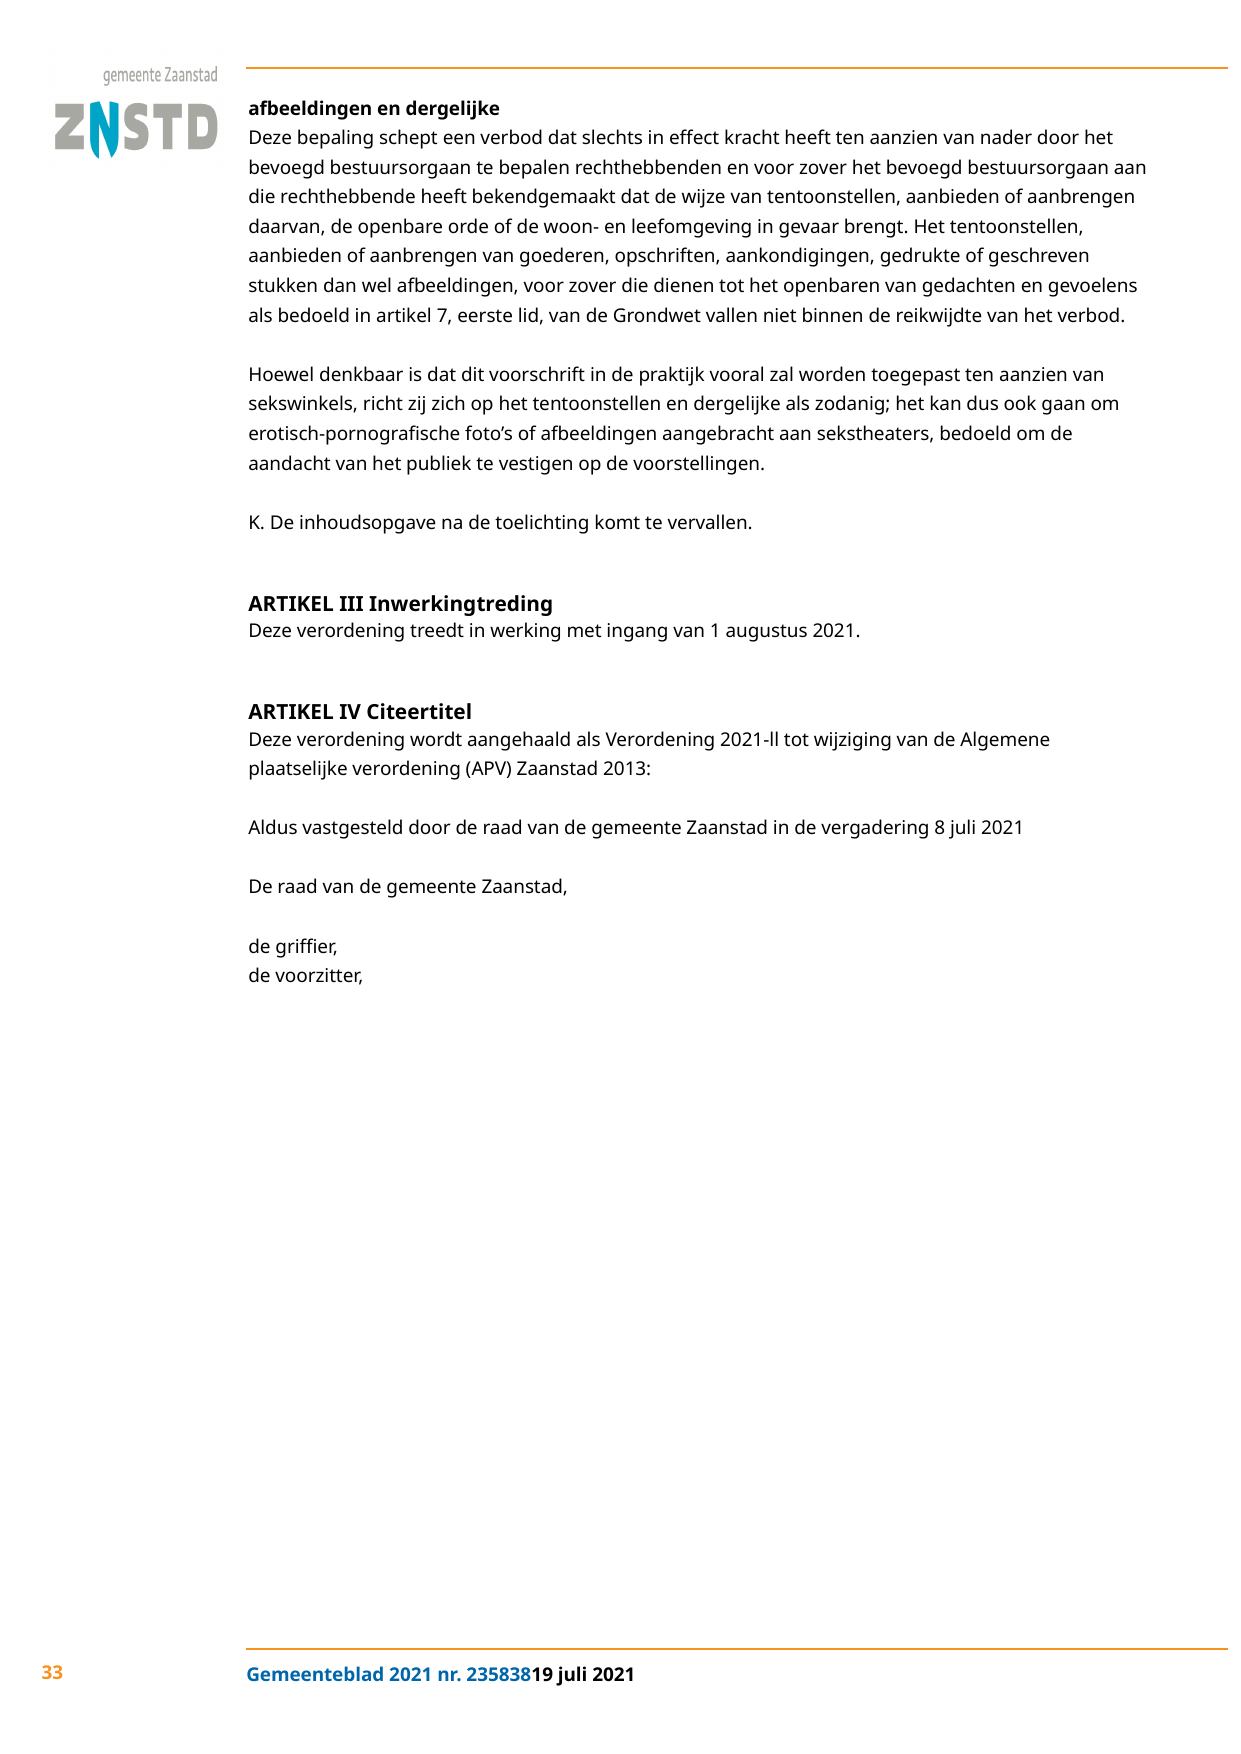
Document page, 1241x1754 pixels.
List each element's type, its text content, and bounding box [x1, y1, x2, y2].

text Deze verordening wordt aangehaald als Verordening 2021-ll tot wijziging van de Algemene plaatselijke verordening (APV) Zaanstad 2013: [248, 726, 1152, 781]
text de voorzitter, [248, 962, 1152, 988]
text De raad van de gemeente Zaanstad, [248, 874, 1152, 899]
text Aldus vastgesteld door de raad van de gemeente Zaanstad in de vergadering 8 juli 2021 [248, 814, 1152, 840]
picture [41, 47, 231, 172]
text afbeeldingen en dergelijke [248, 95, 1152, 121]
text Hoewel denkbaar is dat dit voorschrift in de praktijk vooral zal worden toegepast ten aanzien van sekswinkels, richt zij zich op het tentoonstellen en dergelijke als zodanig; het kan dus ook gaan om erotisch-pornografische foto’s of afbeeldingen aangebracht aan sekstheaters, bedoeld om de aandacht van het publiek te vestigen op de voorstellingen. [248, 361, 1152, 476]
text de griffier, [248, 933, 1152, 959]
text ARTIKEL IV Citeertitel [248, 697, 1152, 726]
text K. De inhoudsopgave na de toelichting komt te vervallen. [248, 509, 1152, 535]
text Deze bepaling schept een verbod dat slechts in effect kracht heeft ten aanzien van nader door het bevoegd bestuursorgaan te bepalen rechthebbenden en voor zover het bevoegd bestuursorgaan aan die rechthebbende heeft bekendgemaakt dat de wijze van tentoonstellen, aanbieden of aanbrengen daarvan, de openbare orde of de woon- en leefomgeving in gevaar brengt. Het tentoonstellen, aanbieden of aanbrengen van goederen, opschriften, aankondigingen, gedrukte of geschreven stukken dan wel afbeeldingen, voor zover die dienen tot het openbaren van gedachten en gevoelens als bedoeld in artikel 7, eerste lid, van de Grondwet vallen niet binnen de reikwijdte van het verbod. [248, 124, 1152, 328]
text ARTIKEL III Inwerkingtreding [248, 589, 1152, 617]
text Deze verordening treedt in werking met ingang van 1 augustus 2021. [248, 617, 1152, 643]
